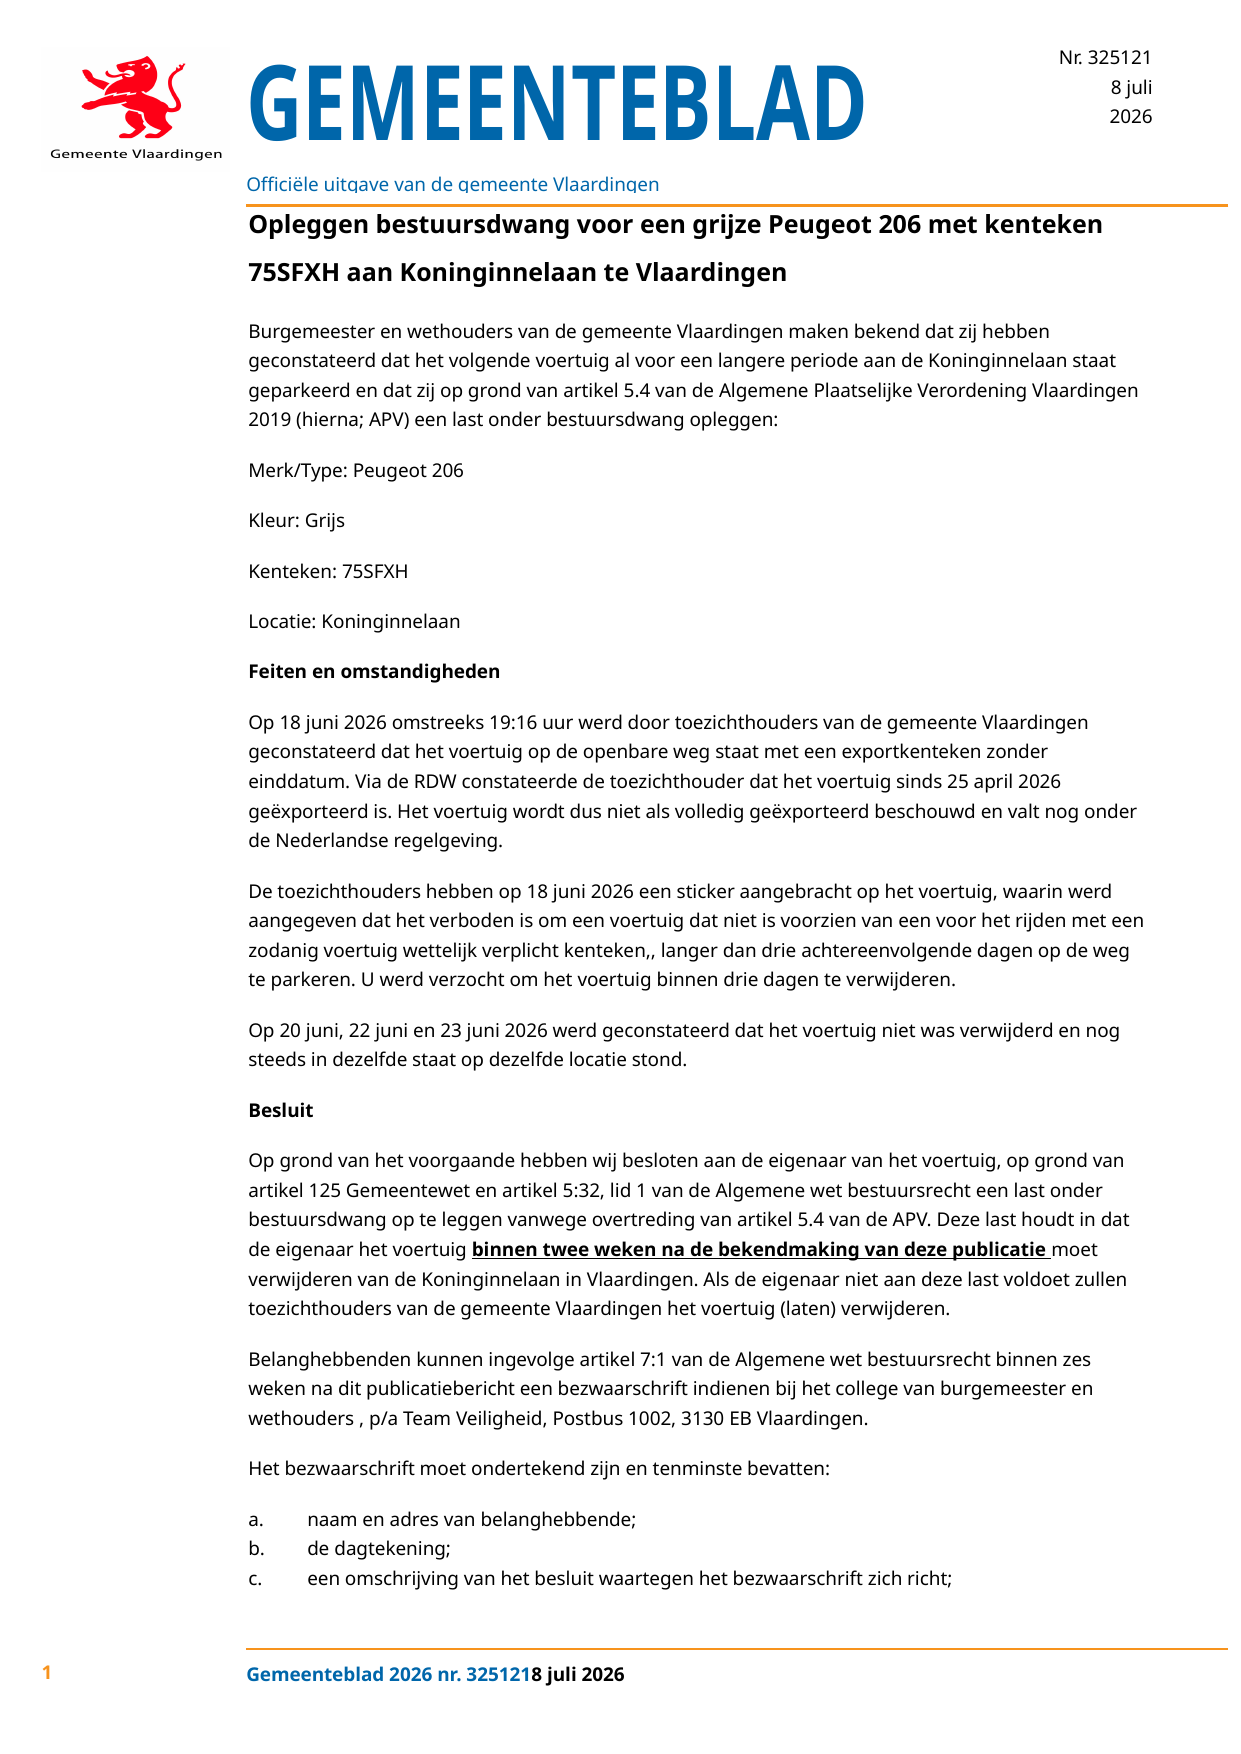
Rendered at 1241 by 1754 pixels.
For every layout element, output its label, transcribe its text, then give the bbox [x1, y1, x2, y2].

text Het bezwaarschrift moet ondertekend zijn en tenminste bevatten: [248, 1455, 1152, 1481]
text Locatie: Koninginnelaan [248, 608, 1152, 634]
text Merk/Type: Peugeot 206 [248, 457, 1152, 483]
list de dagtekening; [248, 1535, 1152, 1561]
text Feiten en omstandigheden [248, 659, 1152, 684]
text Op 18 juni 2026 omstreeks 19:16 uur werd door toezichthouders van de gemeente Vlaardingen geconstateerd dat het voertuig op de openbare weg staat met een exportkenteken zonder einddatum. Via de RDW constateerde de toezichthouder dat het voertuig sinds 25 april 2026 geëxporteerd is. Het voertuig wordt dus niet als volledig geëxporteerd beschouwd en valt nog onder de Nederlandse regelgeving. [248, 709, 1152, 853]
text Op 20 juni, 22 juni en 23 juni 2026 werd geconstateerd dat het voertuig niet was verwijderd en nog steeds in dezelfde staat op dezelfde locatie stond. [248, 1017, 1152, 1072]
text De toezichthouders hebben op 18 juni 2026 een sticker aangebracht op het voertuig, waarin werd aangegeven dat het verboden is om een voertuig dat niet is voorzien van een voor het rijden met een zodanig voertuig wettelijk verplicht kenteken,, langer dan drie achtereenvolgende dagen op de weg te parkeren. U werd verzocht om het voertuig binnen drie dagen te verwijderen. [248, 878, 1152, 992]
picture [41, 47, 231, 172]
text Besluit [248, 1097, 1152, 1123]
list een omschrijving van het besluit waartegen het bezwaarschrift zich richt; [248, 1565, 1152, 1591]
text Belanghebbenden kunnen ingevolge artikel 7:1 van de Algemene wet bestuursrecht binnen zes weken na dit publicatiebericht een bezwaarschrift indienen bij het college van burgemeester en wethouders , p/a Team Veiligheid, Postbus 1002, 3130 EB Vlaardingen. [248, 1346, 1152, 1431]
text Kenteken: 75SFXH [248, 558, 1152, 584]
list naam en adres van belanghebbende; [248, 1506, 1152, 1532]
text Burgemeester en wethouders van de gemeente Vlaardingen maken bekend dat zij hebben geconstateerd dat het volgende voertuig al voor een langere periode aan de Koninginnelaan staat geparkeerd en dat zij op grond van artikel 5.4 van de Algemene Plaatselijke Verordening Vlaardingen 2019 (hierna; APV) een last onder bestuursdwang opleggen: [248, 318, 1152, 432]
text Opleggen bestuursdwang voor een grijze Peugeot 206 met kenteken 75SFXH aan Koninginnelaan te Vlaardingen [248, 207, 1152, 288]
text Kleur: Grijs [248, 507, 1152, 533]
text Op grond van het voorgaande hebben wij besloten aan de eigenaar van het voertuig, op grond van artikel 125 Gemeentewet en artikel 5:32, lid 1 van de Algemene wet bestuursrecht een last onder bestuursdwang op te leggen vanwege overtreding van artikel 5.4 van de APV. Deze last houdt in dat de eigenaar het voertuig binnen twee weken na de bekendmaking van deze publicatie moet verwijderen van de Koninginnelaan in Vlaardingen. Als de eigenaar niet aan deze last voldoet zullen toezichthouders van de gemeente Vlaardingen het voertuig (laten) verwijderen. [248, 1147, 1152, 1321]
